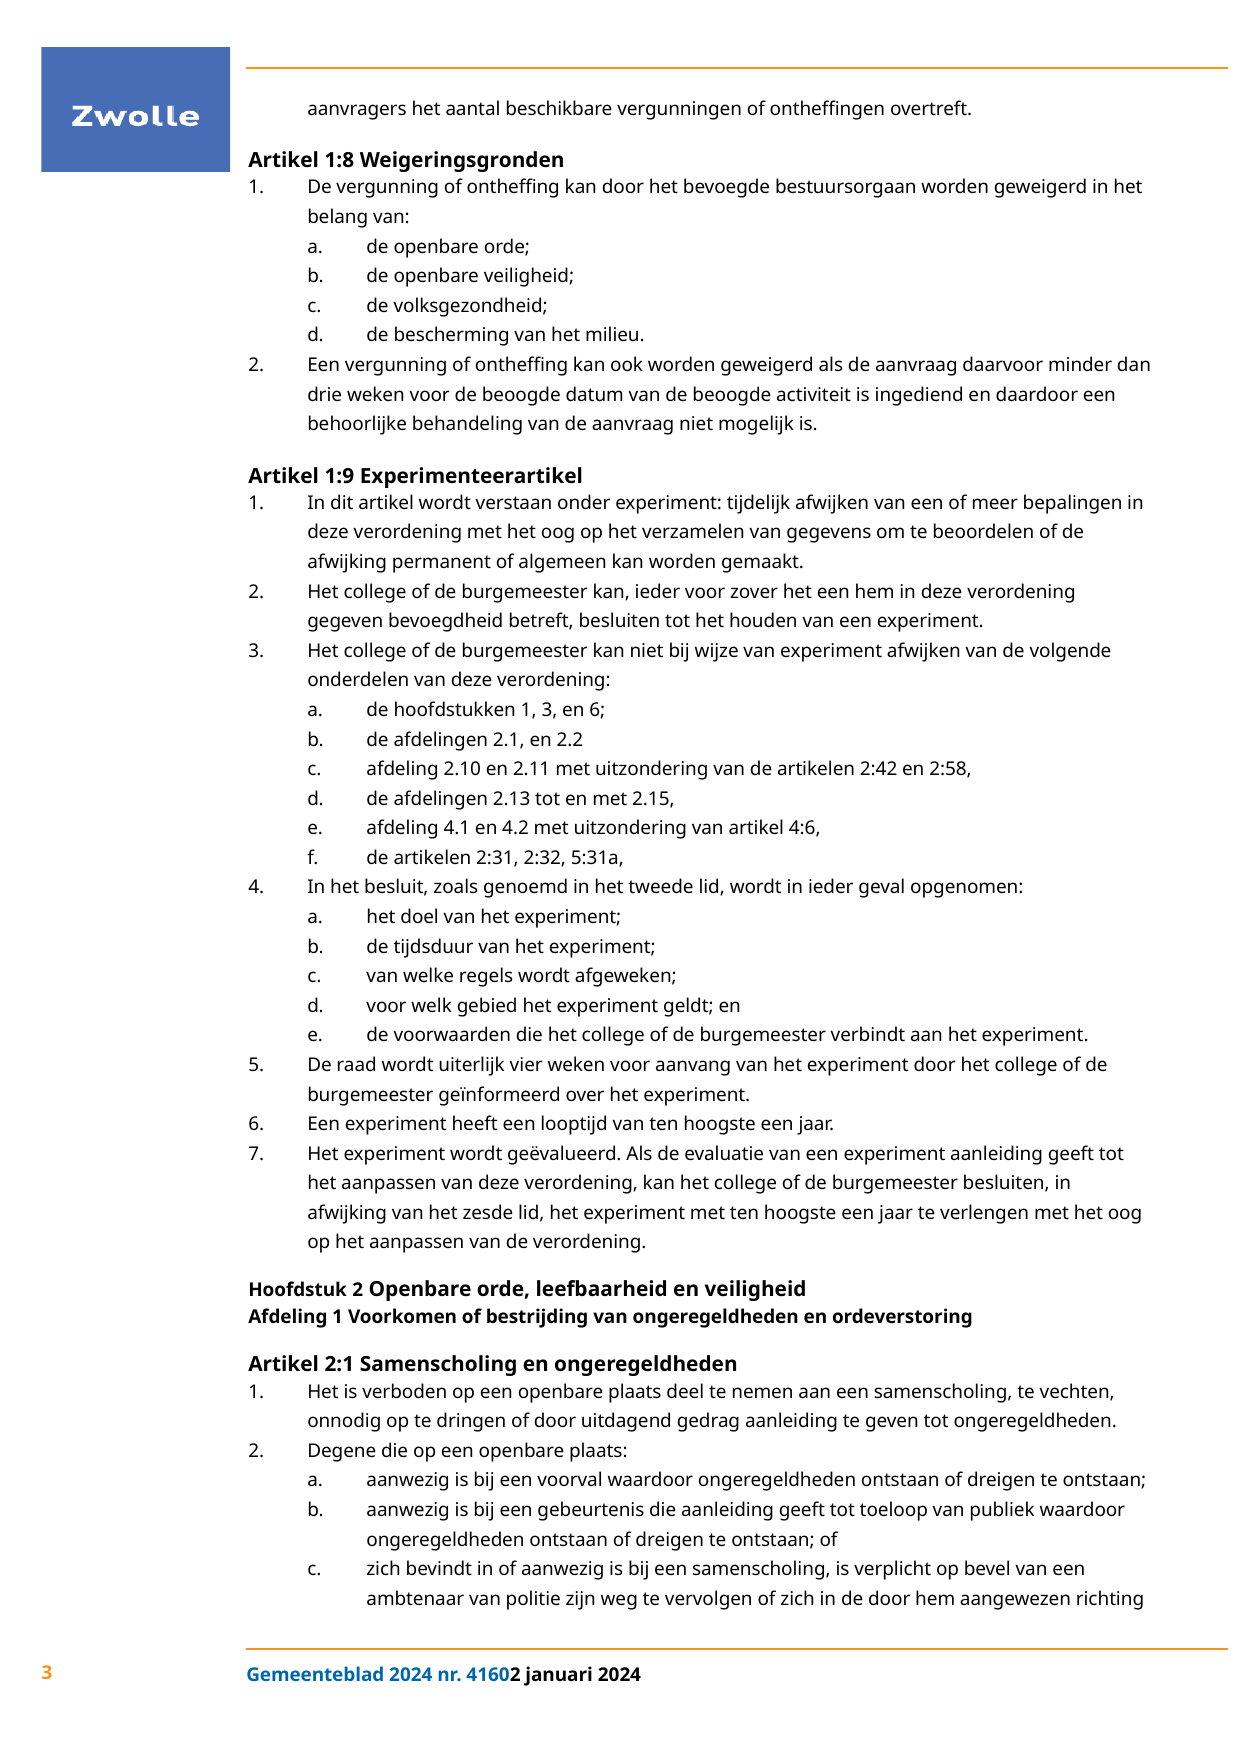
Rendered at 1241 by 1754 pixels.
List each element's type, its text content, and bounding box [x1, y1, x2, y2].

text Artikel 2:1 Samenscholing en ongeregeldheden [248, 1349, 1152, 1378]
list de volksgezondheid; [307, 292, 1152, 318]
list De raad wordt uiterlijk vier weken voor aanvang van het experiment door het college of de burgemeester geïnformeerd over het experiment. [248, 1051, 1152, 1107]
list de openbare veiligheid; [307, 262, 1152, 288]
list Een experiment heeft een looptijd van ten hoogste een jaar. [248, 1110, 1152, 1136]
list aanwezig is bij een gebeurtenis die aanleiding geeft tot toeloop van publiek waardoor ongeregeldheden ontstaan of dreigen te ontstaan; of [307, 1496, 1152, 1551]
text Artikel 1:8 Weigeringsgronden [248, 145, 1152, 174]
list Het college of de burgemeester kan niet bij wijze van experiment afwijken van de volgende onderdelen van deze verordening: [248, 637, 1152, 692]
list de voorwaarden die het college of de burgemeester verbindt aan het experiment. [307, 1022, 1152, 1047]
list de bescherming van het milieu. [307, 322, 1152, 347]
list Het experiment wordt geëvalueerd. Als de evaluatie van een experiment aanleiding geeft tot het aanpassen van deze verordening, kan het college of de burgemeester besluiten, in afwijking van het zesde lid, het experiment met ten hoogste een jaar te verlengen met het oog op het aanpassen van de verordening. [248, 1140, 1152, 1254]
list de hoofdstukken 1, 3, en 6; [307, 696, 1152, 722]
text Artikel 1:9 Experimenteerartikel [248, 461, 1152, 489]
list De vergunning of ontheffing kan door het bevoegde bestuursorgaan worden geweigerd in het belang van: [248, 174, 1152, 229]
list afdeling 4.1 en 4.2 met uitzondering van artikel 4:6, [307, 814, 1152, 840]
text Afdeling 1 Voorkomen of bestrijding van ongeregeldheden en ordeverstoring [248, 1303, 1152, 1328]
list het doel van het experiment; [307, 903, 1152, 929]
list de afdelingen 2.1, en 2.2 [307, 726, 1152, 752]
list In het besluit, zoals genoemd in het tweede lid, wordt in ieder geval opgenomen: [248, 874, 1152, 899]
list Een vergunning of ontheffing kan ook worden geweigerd als de aanvraag daarvoor minder dan drie weken voor de beoogde datum van de beoogde activiteit is ingediend en daardoor een behoorlijke behandeling van de aanvraag niet mogelijk is. [248, 351, 1152, 436]
list de afdelingen 2.13 tot en met 2.15, [307, 785, 1152, 811]
list Het college of de burgemeester kan, ieder voor zover het een hem in deze verordening gegeven bevoegdheid betreft, besluiten tot het houden van een experiment. [248, 578, 1152, 633]
list Het is verboden op een openbare plaats deel te nemen aan een samenscholing, te vechten, onnodig op te dringen of door uitdagend gedrag aanleiding te geven tot ongeregeldheden. [248, 1378, 1152, 1433]
list de artikelen 2:31, 2:32, 5:31a, [307, 844, 1152, 870]
list de openbare orde; [307, 233, 1152, 258]
text Hoofdstuk 2 Openbare orde, leefbaarheid en veiligheid [248, 1274, 1152, 1303]
picture [41, 47, 231, 172]
list de tijdsduur van het experiment; [307, 933, 1152, 959]
list van welke regels wordt afgeweken; [307, 962, 1152, 988]
list Degene die op een openbare plaats: [248, 1437, 1152, 1463]
list zich bevindt in of aanwezig is bij een samenscholing, is verplicht op bevel van een ambtenaar van politie zijn weg te vervolgen of zich in de door hem aangewezen richting [307, 1555, 1152, 1611]
list aanwezig is bij een voorval waardoor ongeregeldheden ontstaan of dreigen te ontstaan; [307, 1467, 1152, 1492]
list afdeling 2.10 en 2.11 met uitzondering van de artikelen 2:42 en 2:58, [307, 755, 1152, 781]
list In dit artikel wordt verstaan onder experiment: tijdelijk afwijken van een of meer bepalingen in deze verordening met het oog op het verzamelen van gegevens om te beoordelen of de afwijking permanent of algemeen kan worden gemaakt. [248, 489, 1152, 574]
list aanvragers het aantal beschikbare vergunningen of ontheffingen overtreft. [248, 95, 1152, 121]
list voor welk gebied het experiment geldt; en [307, 992, 1152, 1018]
